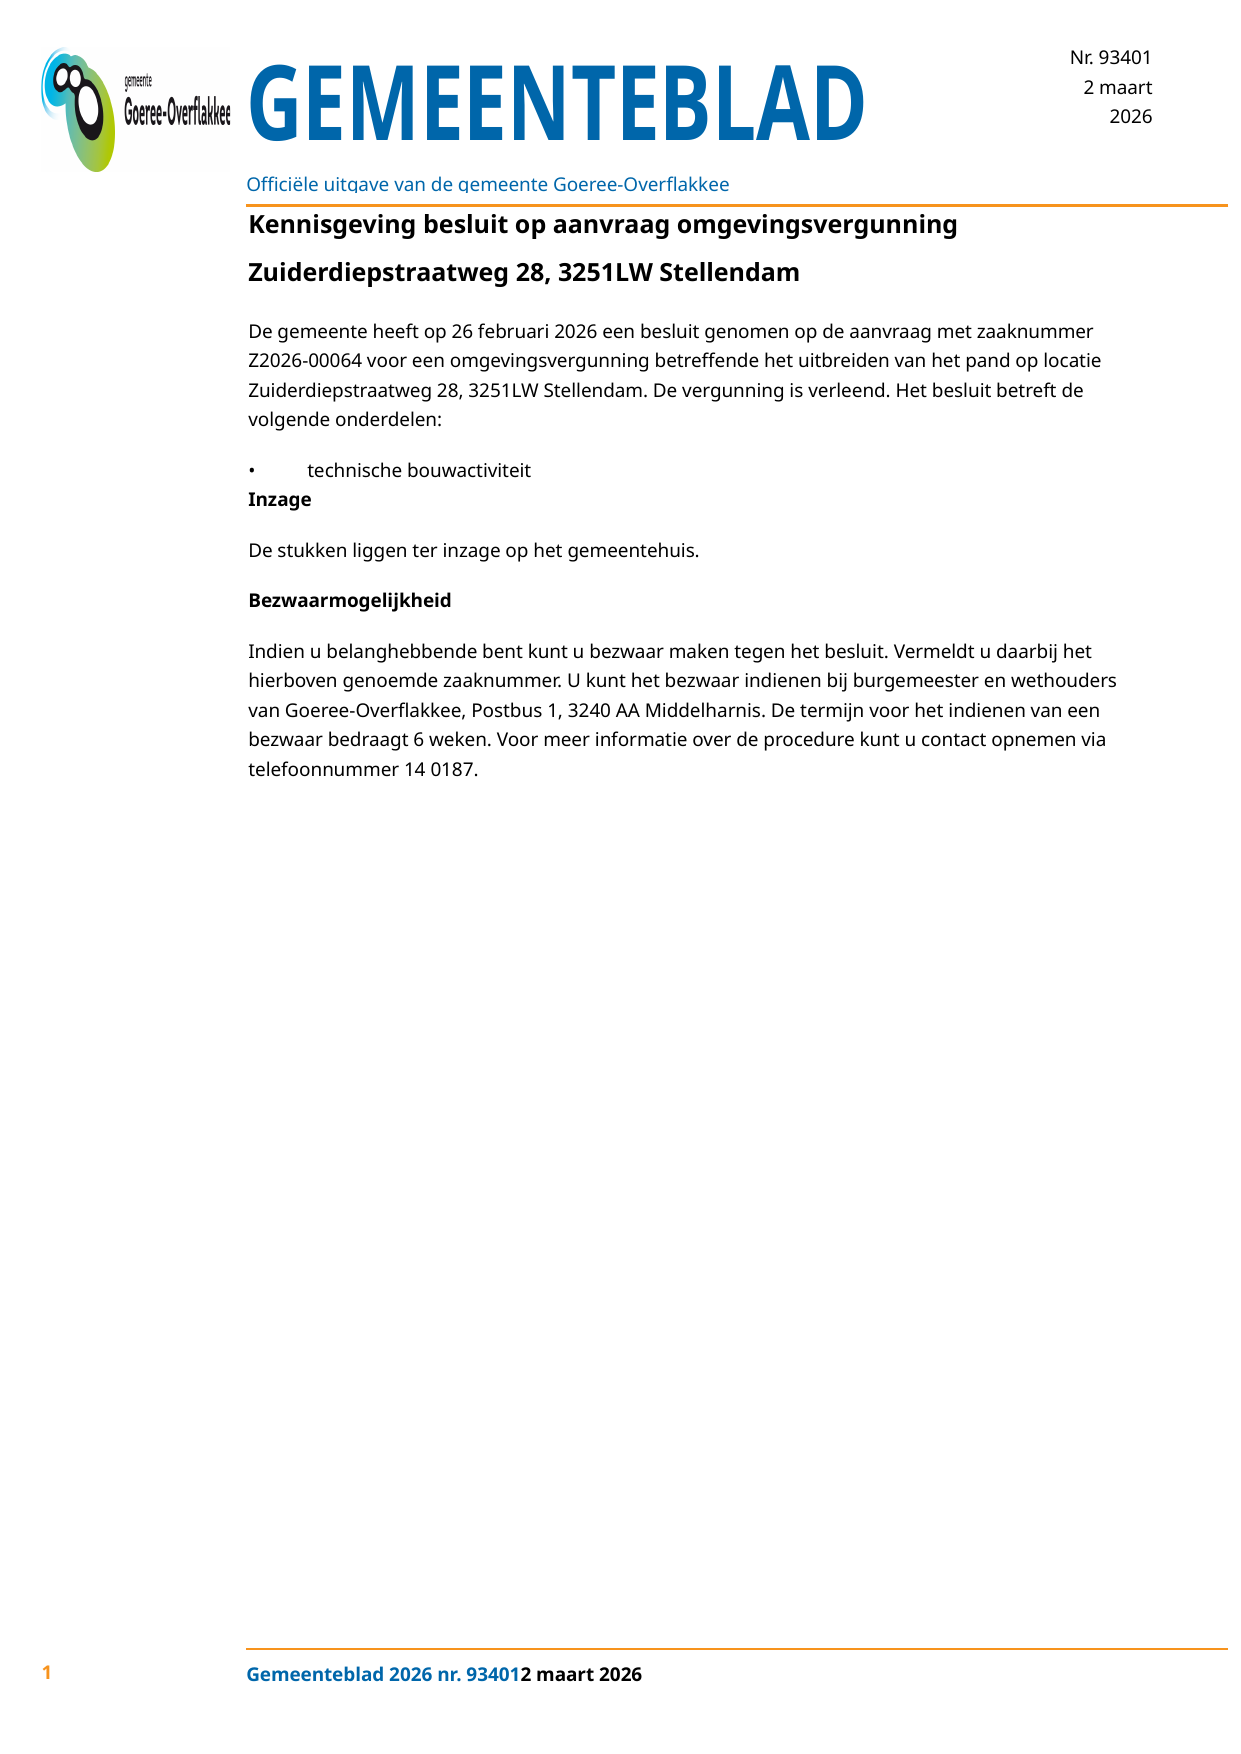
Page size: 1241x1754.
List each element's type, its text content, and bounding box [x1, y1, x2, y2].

list technische bouwactiviteit [248, 457, 1152, 483]
text De stukken liggen ter inzage op het gemeentehuis. [248, 537, 1152, 563]
text De gemeente heeft op 26 februari 2026 een besluit genomen op de aanvraag met zaaknummer Z2026-00064 voor een omgevingsvergunning betreffende het uitbreiden van het pand op locatie Zuiderdiepstraatweg 28, 3251LW Stellendam. De vergunning is verleend. Het besluit betreft de volgende onderdelen: [248, 318, 1152, 432]
text Indien u belanghebbende bent kunt u bezwaar maken tegen het besluit. Vermeldt u daarbij het hierboven genoemde zaaknummer. U kunt het bezwaar indienen bij burgemeester en wethouders van Goeree-Overflakkee, Postbus 1, 3240 AA Middelharnis. De termijn voor het indienen van een bezwaar bedraagt 6 weken. Voor meer informatie over de procedure kunt u contact opnemen via telefoonnummer 14 0187. [248, 638, 1152, 782]
text Inzage [248, 487, 1152, 512]
picture [41, 47, 231, 172]
text Kennisgeving besluit op aanvraag omgevingsvergunning Zuiderdiepstraatweg 28, 3251LW Stellendam [248, 207, 1152, 288]
text Bezwaarmogelijkheid [248, 587, 1152, 613]
